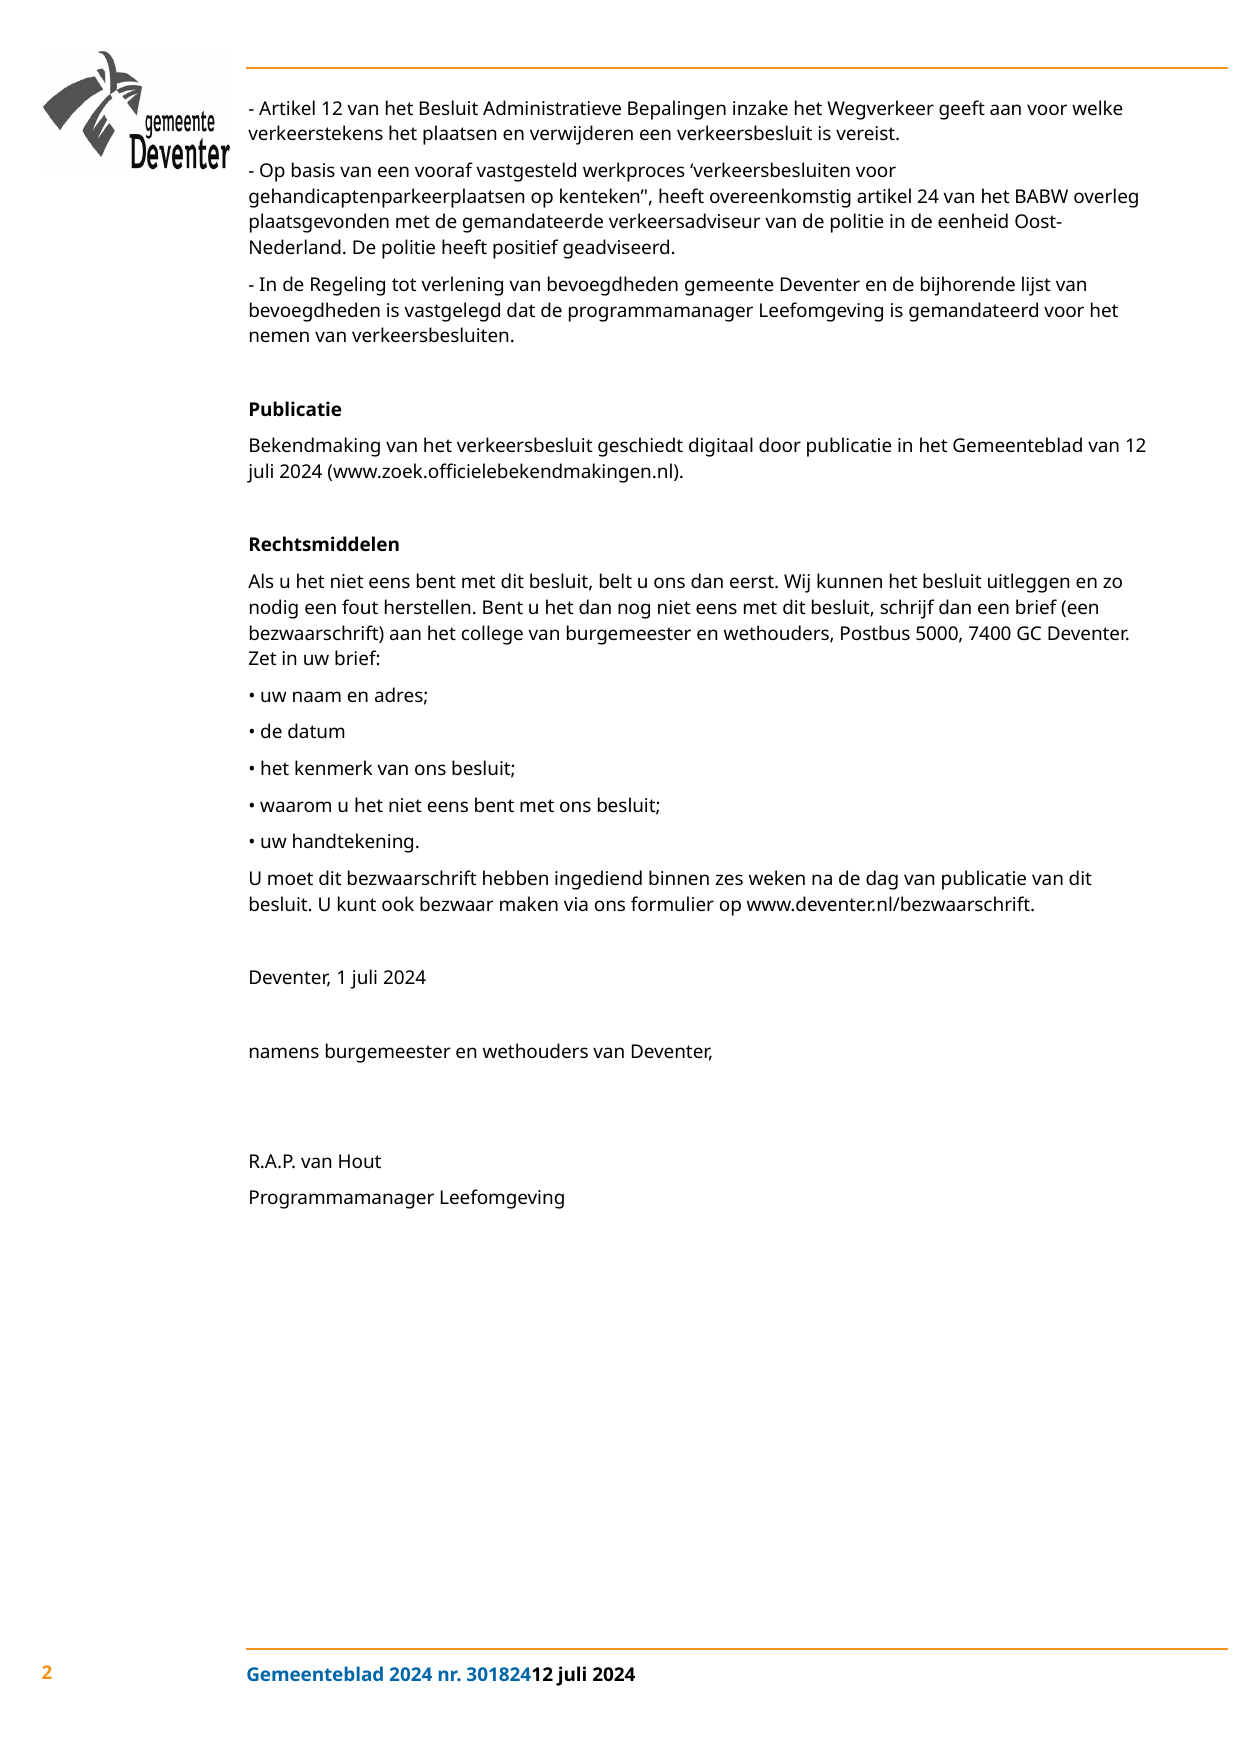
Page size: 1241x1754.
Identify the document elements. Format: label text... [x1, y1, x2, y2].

text • waarom u het niet eens bent met ons besluit; [248, 792, 1152, 818]
text • het kenmerk van ons besluit; [248, 755, 1152, 781]
text Rechtsmiddelen [248, 532, 1152, 557]
text Deventer, 1 juli 2024 [248, 964, 1152, 990]
text - In de Regeling tot verlening van bevoegdheden gemeente Deventer en de bijhorende lijst van bevoegdheden is vastgelegd dat de programmamanager Leefomgeving is gemandateerd voor het nemen van verkeersbesluiten. [248, 271, 1152, 348]
text Programmamanager Leefomgeving [248, 1184, 1152, 1210]
text Bekendmaking van het verkeersbesluit geschiedt digitaal door publicatie in het Gemeenteblad van 12 juli 2024 (www.zoek.officielebekendmakingen.nl). [248, 432, 1152, 484]
text - Artikel 12 van het Besluit Administratieve Bepalingen inzake het Wegverkeer geeft aan voor welke verkeerstekens het plaatsen en verwijderen een verkeersbesluit is vereist. [248, 95, 1152, 146]
text Als u het niet eens bent met dit besluit, belt u ons dan eerst. Wij kunnen het besluit uitleggen en zo nodig een fout herstellen. Bent u het dan nog niet eens met dit besluit, schrijf dan een brief (een bezwaarschrift) aan het college van burgemeester en wethouders, Postbus 5000, 7400 GC Deventer. Zet in uw brief: [248, 568, 1152, 671]
text R.A.P. van Hout [248, 1148, 1152, 1173]
text U moet dit bezwaarschrift hebben ingediend binnen zes weken na de dag van publicatie van dit besluit. U kunt ook bezwaar maken via ons formulier op www.deventer.nl/bezwaarschrift. [248, 865, 1152, 917]
text Publicatie [248, 396, 1152, 422]
text namens burgemeester en wethouders van Deventer, [248, 1038, 1152, 1063]
text • de datum [248, 719, 1152, 744]
text • uw handtekening. [248, 829, 1152, 854]
picture [41, 47, 231, 172]
text - Op basis van een vooraf vastgesteld werkproces ‘verkeersbesluiten voor gehandicaptenparkeerplaatsen op kenteken’', heeft overeenkomstig artikel 24 van het BABW overleg plaatsgevonden met de gemandateerde verkeersadviseur van de politie in de eenheid Oost-Nederland. De politie heeft positief geadviseerd. [248, 157, 1152, 260]
text • uw naam en adres; [248, 682, 1152, 708]
